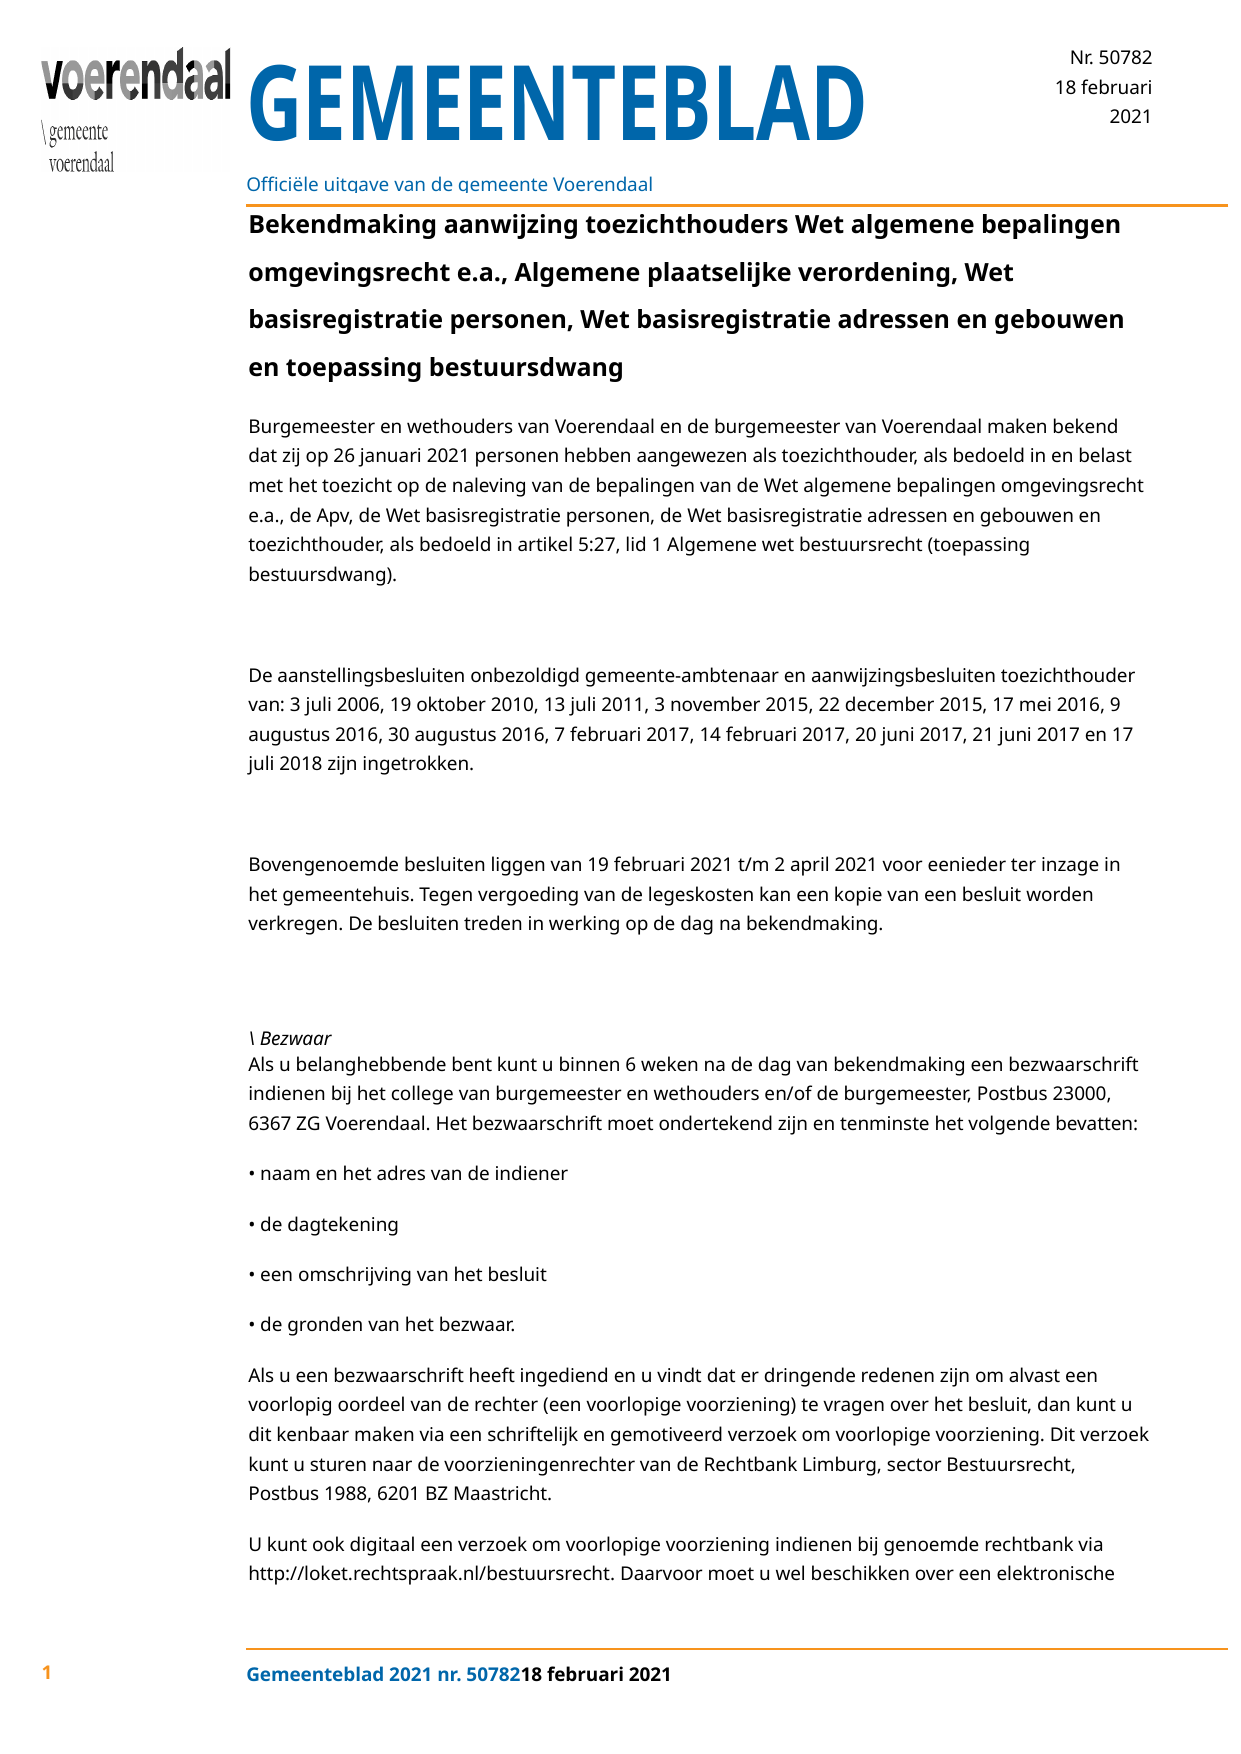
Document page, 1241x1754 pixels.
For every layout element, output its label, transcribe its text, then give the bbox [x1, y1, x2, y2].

text Burgemeester en wethouders van Voerendaal en de burgemeester van Voerendaal maken bekend dat zij op 26 januari 2021 personen hebben aangewezen als toezichthouder, als bedoeld in en belast met het toezicht op de naleving van de bepalingen van de Wet algemene bepalingen omgevingsrecht e.a., de Apv, de Wet basisregistratie personen, de Wet basisregistratie adressen en gebouwen en toezichthouder, als bedoeld in artikel 5:27, lid 1 Algemene wet bestuursrecht (toepassing bestuursdwang). [248, 413, 1152, 587]
text Bovengenoemde besluiten liggen van 19 februari 2021 t/m 2 april 2021 voor eenieder ter inzage in het gemeentehuis. Tegen vergoeding van de legeskosten kan een kopie van een besluit worden verkregen. De besluiten treden in werking op de dag na bekendmaking. [248, 851, 1152, 936]
text De aanstellingsbesluiten onbezoldigd gemeente-ambtenaar en aanwijzingsbesluiten toezichthouder van: 3 juli 2006, 19 oktober 2010, 13 juli 2011, 3 november 2015, 22 december 2015, 17 mei 2016, 9 augustus 2016, 30 augustus 2016, 7 februari 2017, 14 februari 2017, 20 juni 2017, 21 juni 2017 en 17 juli 2018 zijn ingetrokken. [248, 662, 1152, 776]
text \ Bezwaar [248, 1025, 1152, 1051]
text Als u belanghebbende bent kunt u binnen 6 weken na de dag van bekendmaking een bezwaarschrift indienen bij het college van burgemeester en wethouders en/of de burgemeester, Postbus 23000, 6367 ZG Voerendaal. Het bezwaarschrift moet ondertekend zijn en tenminste het volgende bevatten: [248, 1051, 1152, 1136]
picture [41, 47, 231, 172]
text • de dagtekening [248, 1211, 1152, 1236]
text • de gronden van het bezwaar. [248, 1312, 1152, 1337]
text Als u een bezwaarschrift heeft ingediend en u vindt dat er dringende redenen zijn om alvast een voorlopig oordeel van de rechter (een voorlopige voorziening) te vragen over het besluit, dan kunt u dit kenbaar maken via een schriftelijk en gemotiveerd verzoek om voorlopige voorziening. Dit verzoek kunt u sturen naar de voorzieningenrechter van de Rechtbank Limburg, sector Bestuursrecht, Postbus 1988, 6201 BZ Maastricht. [248, 1362, 1152, 1506]
text • een omschrijving van het besluit [248, 1261, 1152, 1287]
text • naam en het adres van de indiener [248, 1160, 1152, 1186]
text Bekendmaking aanwijzing toezichthouders Wet algemene bepalingen omgevingsrecht e.a., Algemene plaatselijke verordening, Wet basisregistratie personen, Wet basisregistratie adressen en gebouwen en toepassing bestuursdwang [248, 207, 1152, 384]
text U kunt ook digitaal een verzoek om voorlopige voorziening indienen bij genoemde rechtbank via http://loket.rechtspraak.nl/bestuursrecht. Daarvoor moet u wel beschikken over een elektronische [248, 1531, 1152, 1586]
